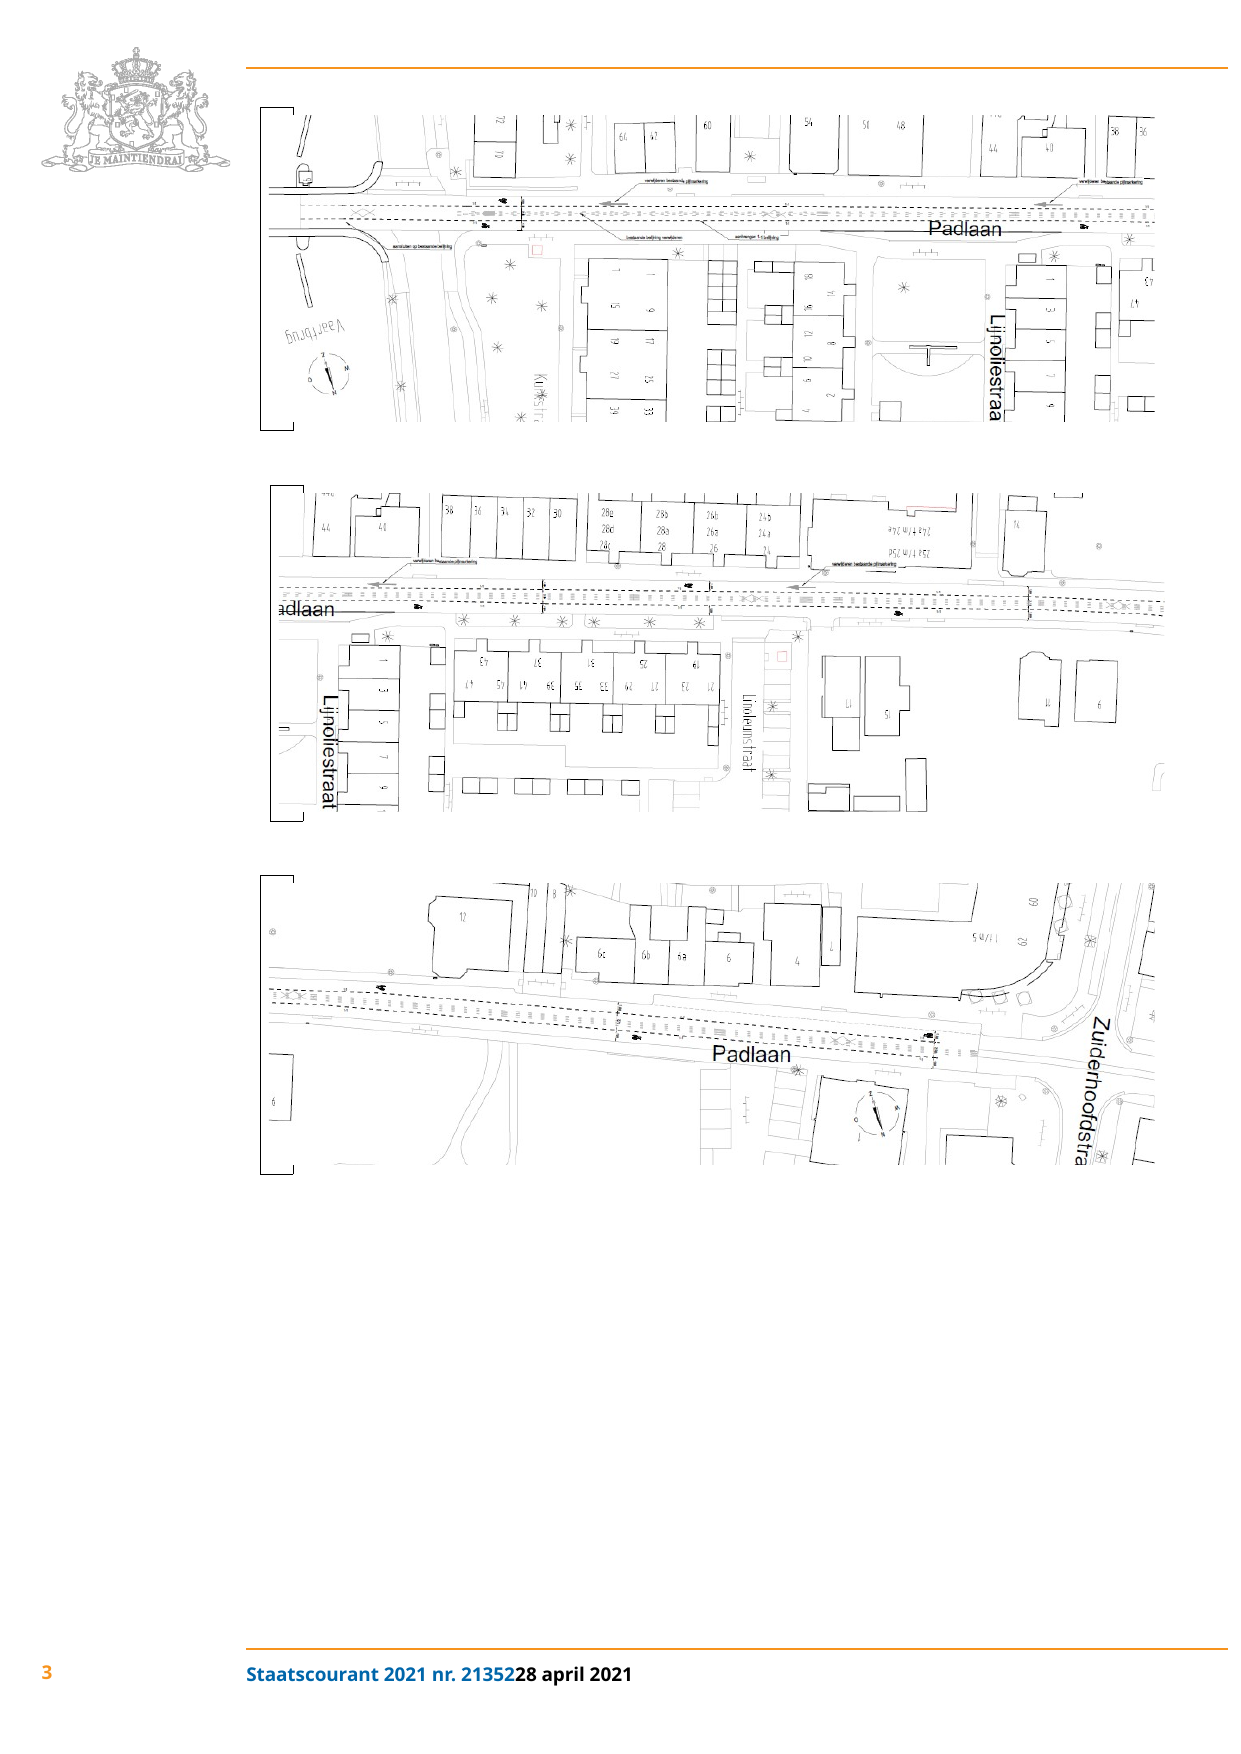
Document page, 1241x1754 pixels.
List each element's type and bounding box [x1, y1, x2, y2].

picture [268, 883, 1155, 1165]
picture [268, 115, 1155, 422]
picture [41, 47, 231, 172]
picture [278, 493, 1165, 812]
